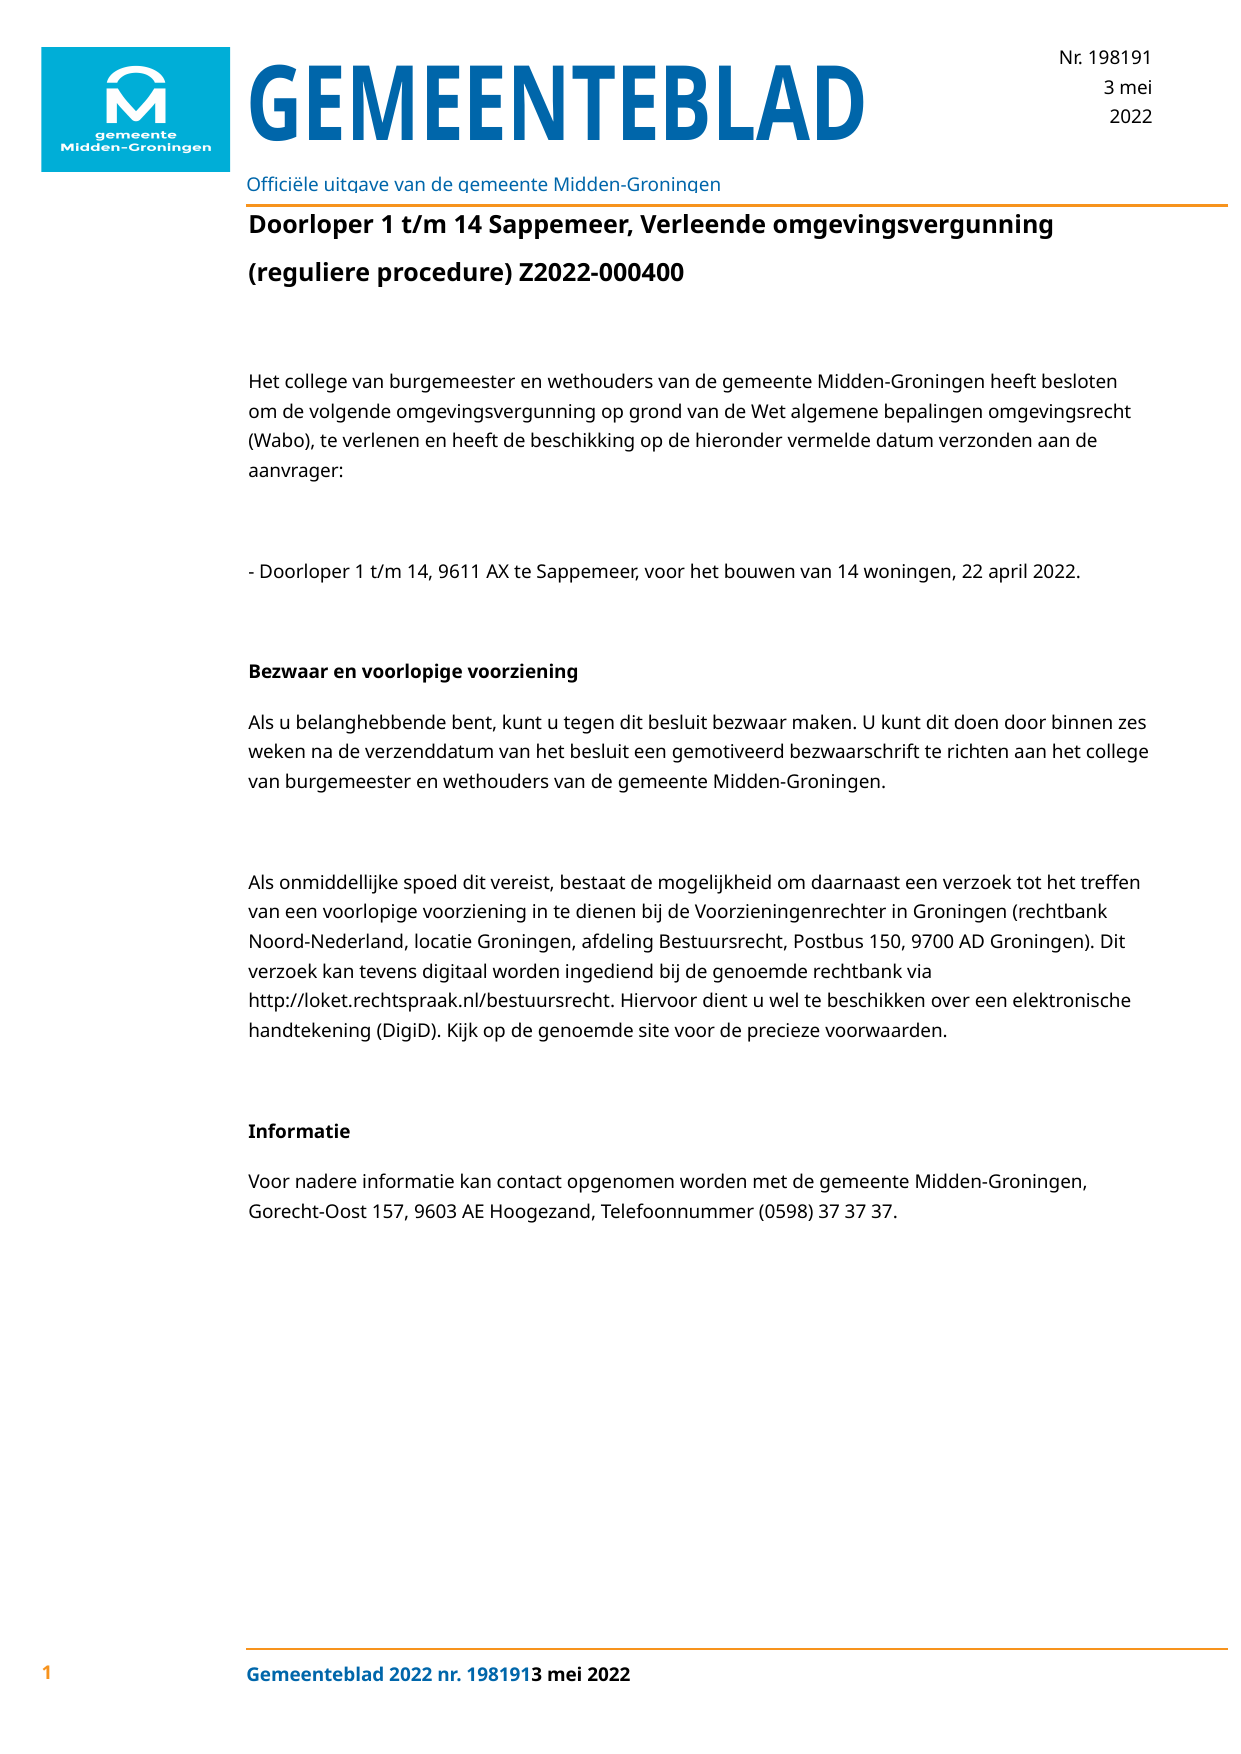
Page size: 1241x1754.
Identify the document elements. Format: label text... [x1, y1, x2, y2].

text Bezwaar en voorlopige voorziening [248, 659, 1152, 684]
text Informatie [248, 1118, 1152, 1144]
picture [107, 89, 165, 122]
text - Doorloper 1 t/m 14, 9611 AX te Sappemeer, voor het bouwen van 14 woningen, 22 april 2022. [248, 558, 1152, 584]
text Als u belanghebbende bent, kunt u tegen dit besluit bezwaar maken. U kunt dit doen door binnen zes weken na de verzenddatum van het besluit een gemotiveerd bezwaarschrift te richten aan het college van burgemeester en wethouders van de gemeente Midden-Groningen. [248, 709, 1152, 794]
text Doorloper 1 t/m 14 Sappemeer, Verleende omgevingsvergunning (reguliere procedure) Z2022-000400 [248, 207, 1152, 288]
text Voor nadere informatie kan contact opgenomen worden met de gemeente Midden-Groningen, Gorecht-Oost 157, 9603 AE Hoogezand, Telefoonnummer (0598) 37 37 37. [248, 1168, 1152, 1224]
text Als onmiddellijke spoed dit vereist, bestaat de mogelijkheid om daarnaast een verzoek tot het treffen van een voorlopige voorziening in te dienen bij de Voorzieningenrechter in Groningen (rechtbank Noord-Nederland, locatie Groningen, afdeling Bestuursrecht, Postbus 150, 9700 AD Groningen). Dit verzoek kan tevens digitaal worden ingediend bij de genoemde rechtbank via http://loket.rechtspraak.nl/bestuursrecht. Hiervoor dient u wel te beschikken over een elektronische handtekening (DigiD). Kijk op de genoemde site voor de precieze voorwaarden. [248, 869, 1152, 1043]
text Het college van burgemeester en wethouders van de gemeente Midden-Groningen heeft besloten om de volgende omgevingsvergunning op grond van de Wet algemene bepalingen omgevingsrecht (Wabo), te verlenen en heeft de beschikking op de hieronder vermelde datum verzonden aan de aanvrager: [248, 368, 1152, 483]
picture [108, 66, 164, 82]
picture [184, 146, 190, 153]
